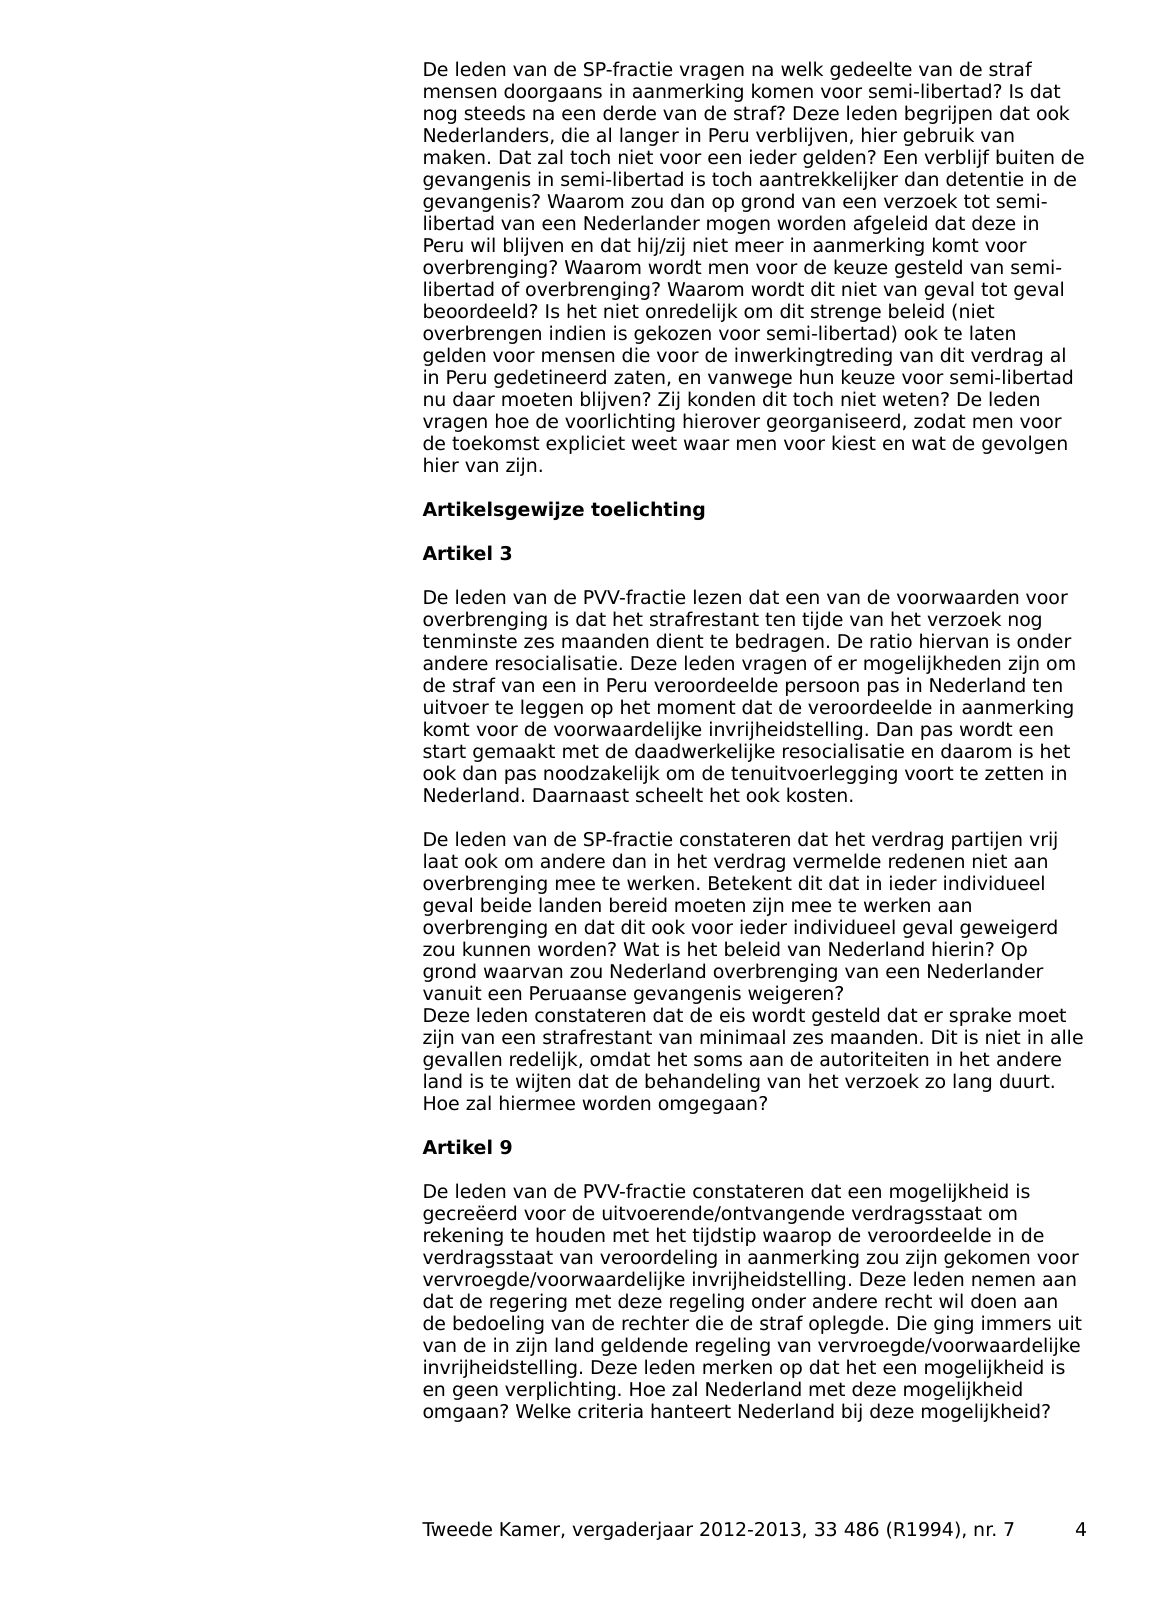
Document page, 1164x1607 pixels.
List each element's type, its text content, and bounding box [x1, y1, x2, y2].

text De leden van de PVV-fractie lezen dat een van de voorwaarden voor overbrenging is dat het strafrestant ten tijde van het verzoek nog tenminste zes maanden dient te bedragen. De ratio hiervan is onder andere resocialisatie. Deze leden vragen of er mogelijkheden zijn om de straf van een in Peru veroordeelde persoon pas in Nederland ten uitvoer te leggen op het moment dat de veroordeelde in aanmerking komt voor de voorwaardelijke invrijheidstelling. Dan pas wordt een start gemaakt met de daadwerkelijke resocialisatie en daarom is het ook dan pas noodzakelijk om de tenuitvoerlegging voort te zetten in Nederland. Daarnaast scheelt het ook kosten. [422, 587, 1087, 807]
subtitle Artikel 9 [422, 1137, 1087, 1159]
subtitle Artikel 3 [422, 543, 1087, 565]
subtitle Artikelsgewijze toelichting [422, 499, 1087, 521]
text De leden van de SP-fractie vragen na welk gedeelte van de straf mensen doorgaans in aanmerking komen voor semi-libertad? Is dat nog steeds na een derde van de straf? Deze leden begrijpen dat ook Nederlanders, die al langer in Peru verblijven, hier gebruik van maken. Dat zal toch niet voor een ieder gelden? Een verblijf buiten de gevangenis in semi-libertad is toch aantrekkelijker dan detentie in de gevangenis? Waarom zou dan op grond van een verzoek tot semi-libertad van een Nederlander mogen worden afgeleid dat deze in Peru wil blijven en dat hij/zij niet meer in aanmerking komt voor overbrenging? Waarom wordt men voor de keuze gesteld van semi-libertad of overbrenging? Waarom wordt dit niet van geval tot geval beoordeeld? Is het niet onredelijk om dit strenge beleid (niet overbrengen indien is gekozen voor semi-libertad) ook te laten gelden voor mensen die voor de inwerkingtreding van dit verdrag al in Peru gedetineerd zaten, en vanwege hun keuze voor semi-libertad nu daar moeten blijven? Zij konden dit toch niet weten? De leden vragen hoe de voorlichting hierover georganiseerd, zodat men voor de toekomst expliciet weet waar men voor kiest en wat de gevolgen hier van zijn. [422, 59, 1087, 477]
text Deze leden constateren dat de eis wordt gesteld dat er sprake moet zijn van een strafrestant van minimaal zes maanden. Dit is niet in alle gevallen redelijk, omdat het soms aan de autoriteiten in het andere land is te wijten dat de behandeling van het verzoek zo lang duurt. Hoe zal hiermee worden omgegaan? [422, 1005, 1087, 1115]
text De leden van de PVV-fractie constateren dat een mogelijkheid is gecreëerd voor de uitvoerende/ontvangende verdragsstaat om rekening te houden met het tijdstip waarop de veroordeelde in de verdragsstaat van veroordeling in aanmerking zou zijn gekomen voor vervroegde/voorwaardelijke invrijheidstelling. Deze leden nemen aan dat de regering met deze regeling onder andere recht wil doen aan de bedoeling van de rechter die de straf oplegde. Die ging immers uit van de in zijn land geldende regeling van vervroegde/voorwaardelijke invrijheidstelling. Deze leden merken op dat het een mogelijkheid is en geen verplichting. Hoe zal Nederland met deze mogelijkheid omgaan? Welke criteria hanteert Nederland bij deze mogelijkheid? [422, 1181, 1087, 1423]
text De leden van de SP-fractie constateren dat het verdrag partijen vrij laat ook om andere dan in het verdrag vermelde redenen niet aan overbrenging mee te werken. Betekent dit dat in ieder individueel geval beide landen bereid moeten zijn mee te werken aan overbrenging en dat dit ook voor ieder individueel geval geweigerd zou kunnen worden? Wat is het beleid van Nederland hierin? Op grond waarvan zou Nederland overbrenging van een Nederlander vanuit een Peruaanse gevangenis weigeren? [422, 829, 1087, 1005]
